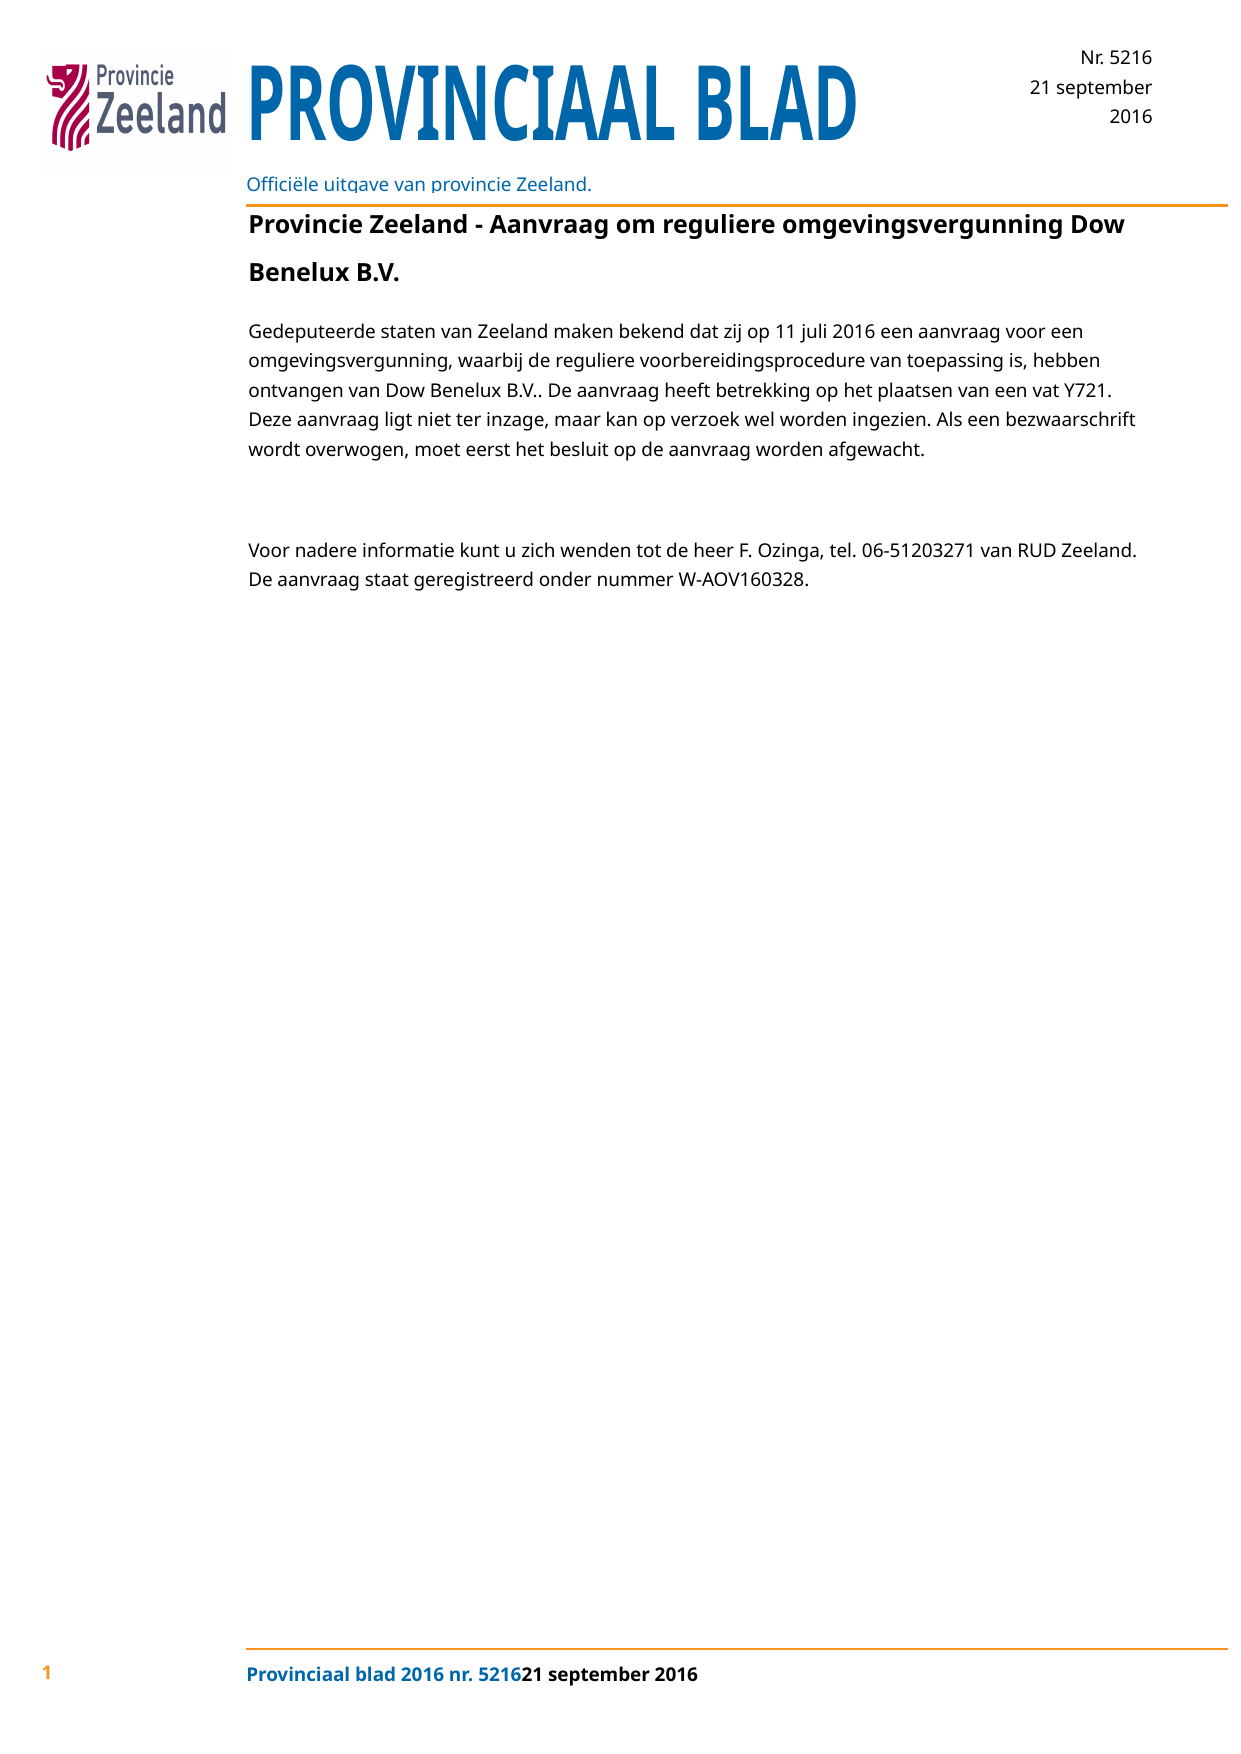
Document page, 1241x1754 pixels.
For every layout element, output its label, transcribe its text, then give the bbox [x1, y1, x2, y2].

text Voor nadere informatie kunt u zich wenden tot de heer F. Ozinga, tel. 06-51203271 van RUD Zeeland. De aanvraag staat geregistreerd onder nummer W-AOV160328. [248, 537, 1152, 592]
text Provincie Zeeland - Aanvraag om reguliere omgevingsvergunning Dow Benelux B.V. [248, 207, 1152, 288]
text Gedeputeerde staten van Zeeland maken bekend dat zij op 11 juli 2016 een aanvraag voor een omgevingsvergunning, waarbij de reguliere voorbereidingsprocedure van toepassing is, hebben ontvangen van Dow Benelux B.V.. De aanvraag heeft betrekking op het plaatsen van een vat Y721. Deze aanvraag ligt niet ter inzage, maar kan op verzoek wel worden ingezien. Als een bezwaarschrift wordt overwogen, moet eerst het besluit op de aanvraag worden afgewacht. [248, 318, 1152, 462]
picture [41, 47, 231, 172]
